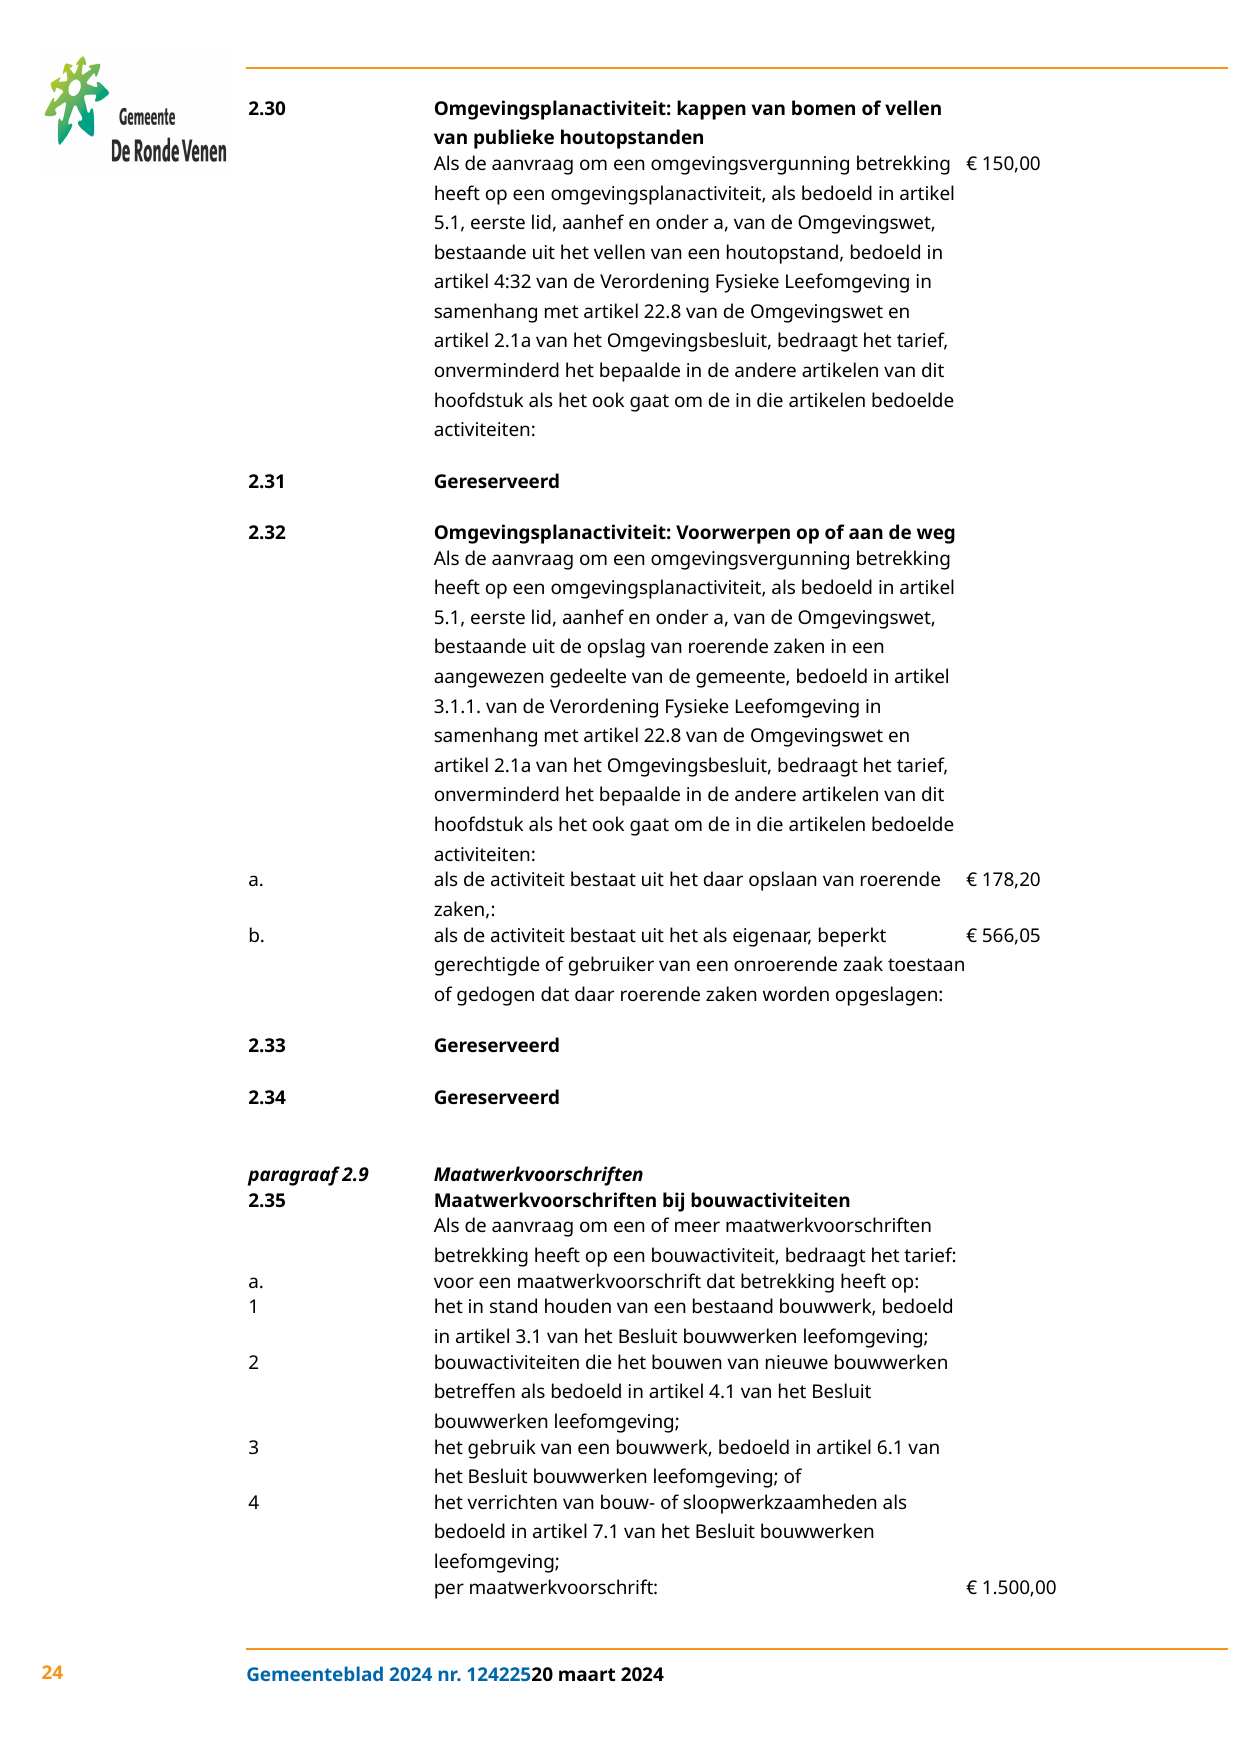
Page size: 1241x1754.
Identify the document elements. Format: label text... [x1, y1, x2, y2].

table_cell 2 [248, 1349, 433, 1434]
table_cell Gereserveerd [434, 1033, 966, 1058]
table_cell Maatwerkvoorschriften [434, 1161, 966, 1187]
table_cell Omgevingsplanactiviteit: kappen van bomen of vellen van publieke houtopstanden [434, 95, 966, 150]
table_cell per maatwerkvoorschrift: [434, 1574, 966, 1600]
table_cell paragraaf 2.9 [248, 1161, 433, 1187]
table_cell [966, 1135, 1152, 1161]
table_cell 2.34 [248, 1084, 433, 1110]
table_cell [248, 1135, 433, 1161]
table_cell [434, 1058, 966, 1084]
table_cell als de activiteit bestaat uit het daar opslaan van roerende zaken,: [434, 867, 966, 922]
table_cell 2.31 [248, 468, 433, 493]
table_cell Als de aanvraag om een omgevingsvergunning betrekking heeft op een omgevingsplanactiviteit, als bedoeld in artikel 5.1, eerste lid, aanhef en onder a, van de Omgevingswet, bestaande uit het vellen van een houtopstand, bedoeld in artikel 4:32 van de Verordening Fysieke Leefomgeving in samenhang met artikel 22.8 van de Omgevingswet en artikel 2.1a van het Omgevingsbesluit, bedraagt het tarief, onverminderd het bepaalde in de andere artikelen van dit hoofdstuk als het ook gaat om de in die artikelen bedoelde activiteiten: [434, 150, 966, 442]
table_cell € 178,20 [966, 867, 1152, 922]
table_cell [966, 1213, 1152, 1268]
table_cell 2.33 [248, 1033, 433, 1058]
table_cell Maatwerkvoorschriften bij bouwactiviteiten [434, 1187, 966, 1213]
table_cell [248, 1058, 433, 1084]
table_cell [434, 494, 966, 519]
table_cell [966, 95, 1152, 150]
table_cell [966, 1489, 1152, 1574]
table_cell bouwactiviteiten die het bouwen van nieuwe bouwwerken betreffen als bedoeld in artikel 4.1 van het Besluit bouwwerken leefomgeving; [434, 1349, 966, 1434]
table_cell [966, 494, 1152, 519]
table_cell [248, 1213, 433, 1268]
table_cell [966, 468, 1152, 493]
table_cell [248, 1110, 433, 1135]
table_cell [966, 545, 1152, 867]
table_cell het gebruik van een bouwwerk, bedoeld in artikel 6.1 van het Besluit bouwwerken leefomgeving; of [434, 1434, 966, 1489]
table_cell 2.35 [248, 1187, 433, 1213]
table_cell als de activiteit bestaat uit het als eigenaar, beperkt gerechtigde of gebruiker van een onroerende zaak toestaan of gedogen dat daar roerende zaken worden opgeslagen: [434, 922, 966, 1007]
picture [41, 47, 231, 172]
table_cell [966, 1058, 1152, 1084]
table_cell [966, 1007, 1152, 1032]
table_cell [966, 1084, 1152, 1110]
table_cell [434, 1135, 966, 1161]
table_cell 2.30 [248, 95, 433, 150]
table_cell b. [248, 922, 433, 1007]
table_cell voor een maatwerkvoorschrift dat betrekking heeft op: [434, 1268, 966, 1294]
table_cell het verrichten van bouw- of sloopwerkzaamheden als bedoeld in artikel 7.1 van het Besluit bouwwerken leefomgeving; [434, 1489, 966, 1574]
table_cell [966, 1349, 1152, 1434]
table_cell [966, 1268, 1152, 1294]
table_cell [248, 150, 433, 442]
table_cell € 1.500,00 [966, 1574, 1152, 1600]
table_cell [966, 1294, 1152, 1349]
table_cell [248, 545, 433, 867]
table_cell [248, 494, 433, 519]
table_cell [966, 1434, 1152, 1489]
table_cell [434, 1110, 966, 1135]
table_cell [966, 1033, 1152, 1058]
table_cell Omgevingsplanactiviteit: Voorwerpen op of aan de weg [434, 519, 966, 545]
table_cell [434, 1007, 966, 1032]
table_cell [966, 1161, 1152, 1187]
table_cell € 566,05 [966, 922, 1152, 1007]
table_cell [248, 1007, 433, 1032]
table_cell a. [248, 1268, 433, 1294]
table_cell [966, 1110, 1152, 1135]
table_cell Als de aanvraag om een of meer maatwerkvoorschriften betrekking heeft op een bouwactiviteit, bedraagt het tarief: [434, 1213, 966, 1268]
table_cell [966, 1187, 1152, 1213]
table_cell het in stand houden van een bestaand bouwwerk, bedoeld in artikel 3.1 van het Besluit bouwwerken leefomgeving; [434, 1294, 966, 1349]
table_cell [966, 442, 1152, 468]
table_cell Gereserveerd [434, 1084, 966, 1110]
table_cell 4 [248, 1489, 433, 1574]
table_cell a. [248, 867, 433, 922]
table_cell Gereserveerd [434, 468, 966, 493]
table_cell 3 [248, 1434, 433, 1489]
table_cell [248, 442, 433, 468]
table_cell [434, 442, 966, 468]
table_cell 1 [248, 1294, 433, 1349]
table_cell 2.32 [248, 519, 433, 545]
table_cell [248, 1574, 433, 1600]
table_cell € 150,00 [966, 150, 1152, 442]
table_cell [966, 519, 1152, 545]
table_cell Als de aanvraag om een omgevingsvergunning betrekking heeft op een omgevingsplanactiviteit, als bedoeld in artikel 5.1, eerste lid, aanhef en onder a, van de Omgevingswet, bestaande uit de opslag van roerende zaken in een aangewezen gedeelte van de gemeente, bedoeld in artikel 3.1.1. van de Verordening Fysieke Leefomgeving in samenhang met artikel 22.8 van de Omgevingswet en artikel 2.1a van het Omgevingsbesluit, bedraagt het tarief, onverminderd het bepaalde in de andere artikelen van dit hoofdstuk als het ook gaat om de in die artikelen bedoelde activiteiten: [434, 545, 966, 867]
